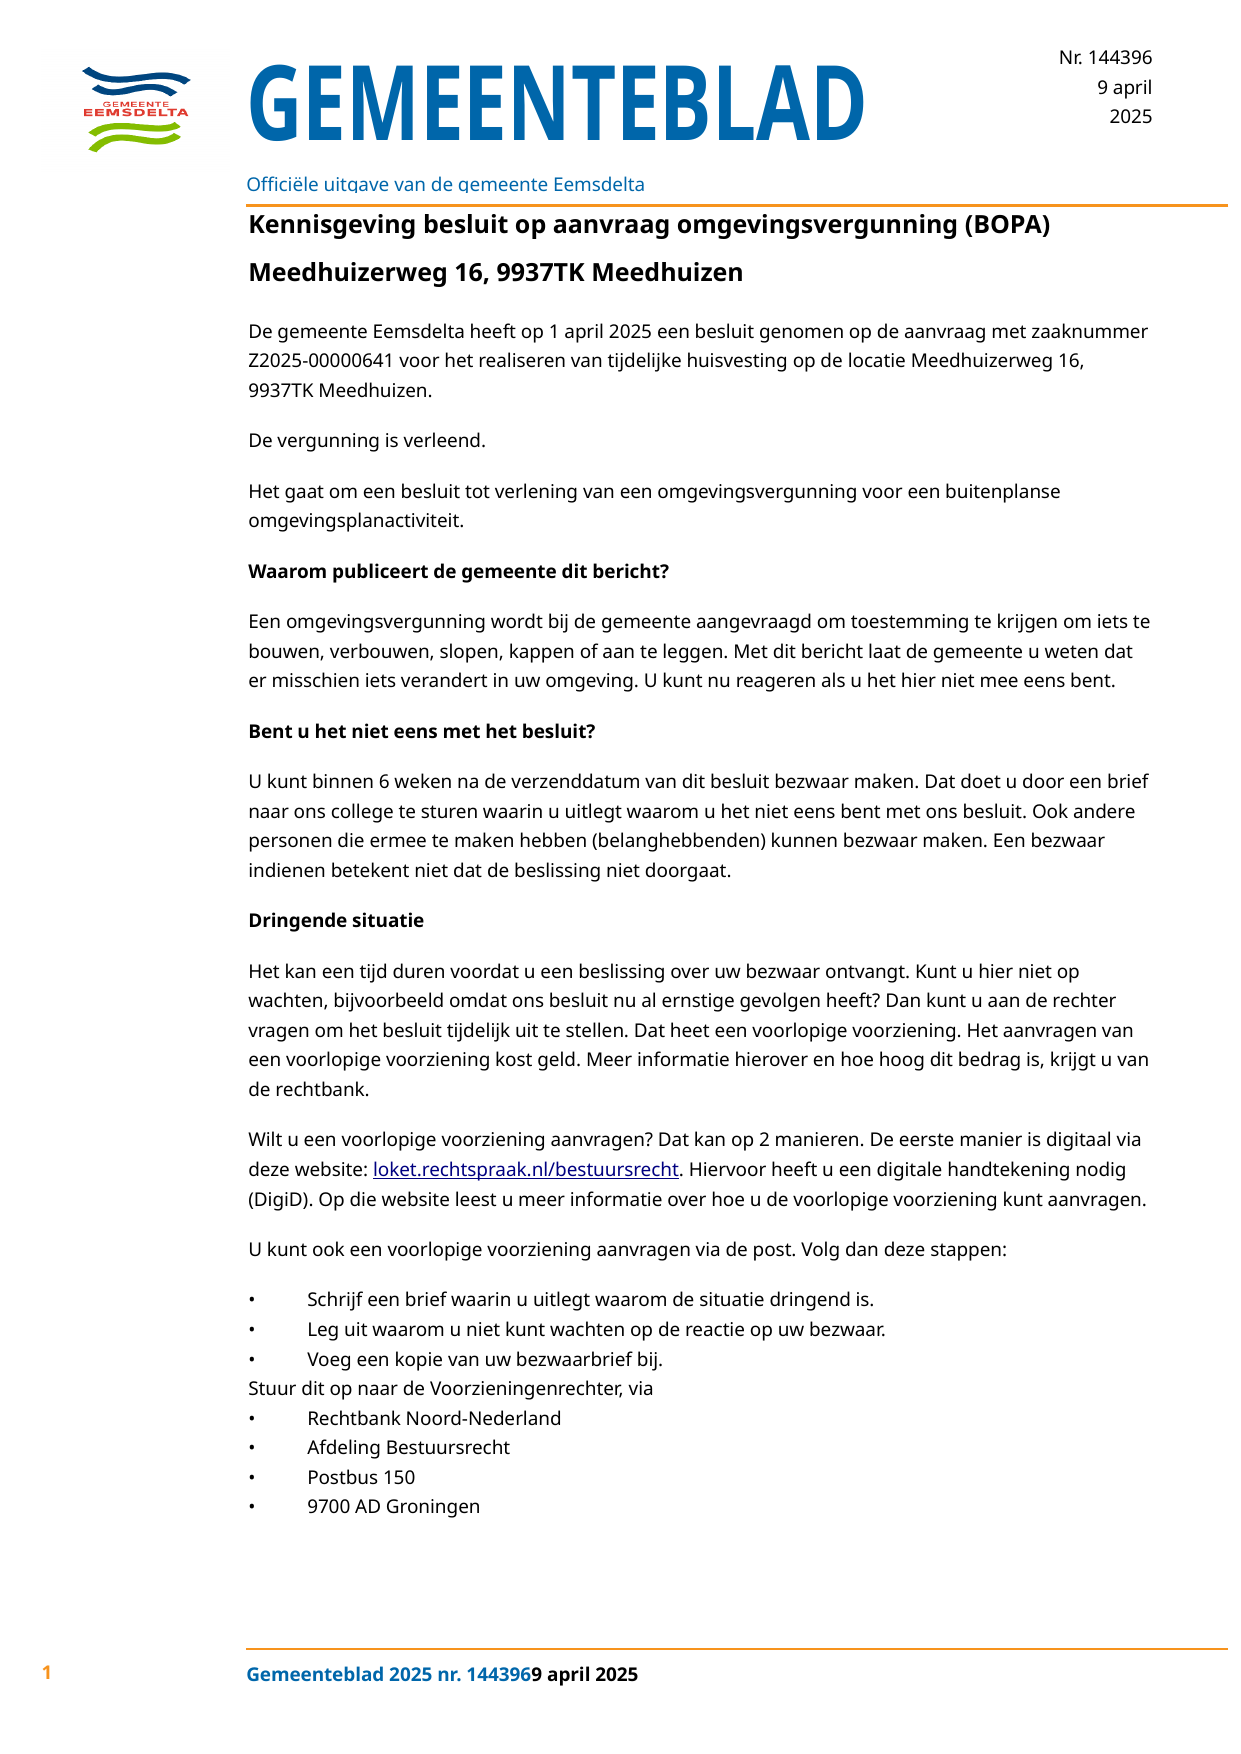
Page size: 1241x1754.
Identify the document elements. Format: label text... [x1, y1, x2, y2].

text Het kan een tijd duren voordat u een beslissing over uw bezwaar ontvangt. Kunt u hier niet op wachten, bijvoorbeeld omdat ons besluit nu al ernstige gevolgen heeft? Dan kunt u aan de rechter vragen om het besluit tijdelijk uit te stellen. Dat heet een voorlopige voorziening. Het aanvragen van een voorlopige voorziening kost geld. Meer informatie hierover en hoe hoog dit bedrag is, krijgt u van de rechtbank. [248, 958, 1152, 1102]
list 9700 AD Groningen [248, 1494, 1152, 1519]
list Rechtbank Noord-Nederland [248, 1405, 1152, 1431]
text Een omgevingsvergunning wordt bij de gemeente aangevraagd om toestemming te krijgen om iets te bouwen, verbouwen, slopen, kappen of aan te leggen. Met dit bericht laat de gemeente u weten dat er misschien iets verandert in uw omgeving. U kunt nu reageren als u het hier niet mee eens bent. [248, 608, 1152, 693]
list Afdeling Bestuursrecht [248, 1434, 1152, 1460]
text Kennisgeving besluit op aanvraag omgevingsvergunning (BOPA) Meedhuizerweg 16, 9937TK Meedhuizen [248, 207, 1152, 288]
text Bent u het niet eens met het besluit? [248, 718, 1152, 744]
text Dringende situatie [248, 907, 1152, 933]
text U kunt binnen 6 weken na de verzenddatum van dit besluit bezwaar maken. Dat doet u door een brief naar ons college te sturen waarin u uitlegt waarom u het niet eens bent met ons besluit. Ook andere personen die ermee te maken hebben (belanghebbenden) kunnen bezwaar maken. Een bezwaar indienen betekent niet dat de beslissing niet doorgaat. [248, 768, 1152, 883]
text U kunt ook een voorlopige voorziening aanvragen via de post. Volg dan deze stappen: [248, 1236, 1152, 1262]
text Stuur dit op naar de Voorzieningenrechter, via [248, 1375, 1152, 1401]
text Wilt u een voorlopige voorziening aanvragen? Dat kan op 2 manieren. De eerste manier is digitaal via deze website: loket.rechtspraak.nl/bestuursrecht. Hiervoor heeft u een digitale handtekening nodig (DigiD). Op die website leest u meer informatie over hoe u de voorlopige voorziening kunt aanvragen. [248, 1127, 1152, 1212]
list Voeg een kopie van uw bezwaarbrief bij. [248, 1346, 1152, 1372]
text De vergunning is verleend. [248, 427, 1152, 453]
text De gemeente Eemsdelta heeft op 1 april 2025 een besluit genomen op de aanvraag met zaaknummer Z2025-00000641 voor het realiseren van tijdelijke huisvesting op de locatie Meedhuizerweg 16, 9937TK Meedhuizen. [248, 318, 1152, 403]
picture [41, 47, 231, 172]
list Schrijf een brief waarin u uitlegt waarom de situatie dringend is. [248, 1287, 1152, 1312]
text Waarom publiceert de gemeente dit bericht? [248, 558, 1152, 584]
list Postbus 150 [248, 1464, 1152, 1490]
text Het gaat om een besluit tot verlening van een omgevingsvergunning voor een buitenplanse omgevingsplanactiviteit. [248, 478, 1152, 533]
list Leg uit waarom u niet kunt wachten op de reactie op uw bezwaar. [248, 1316, 1152, 1342]
